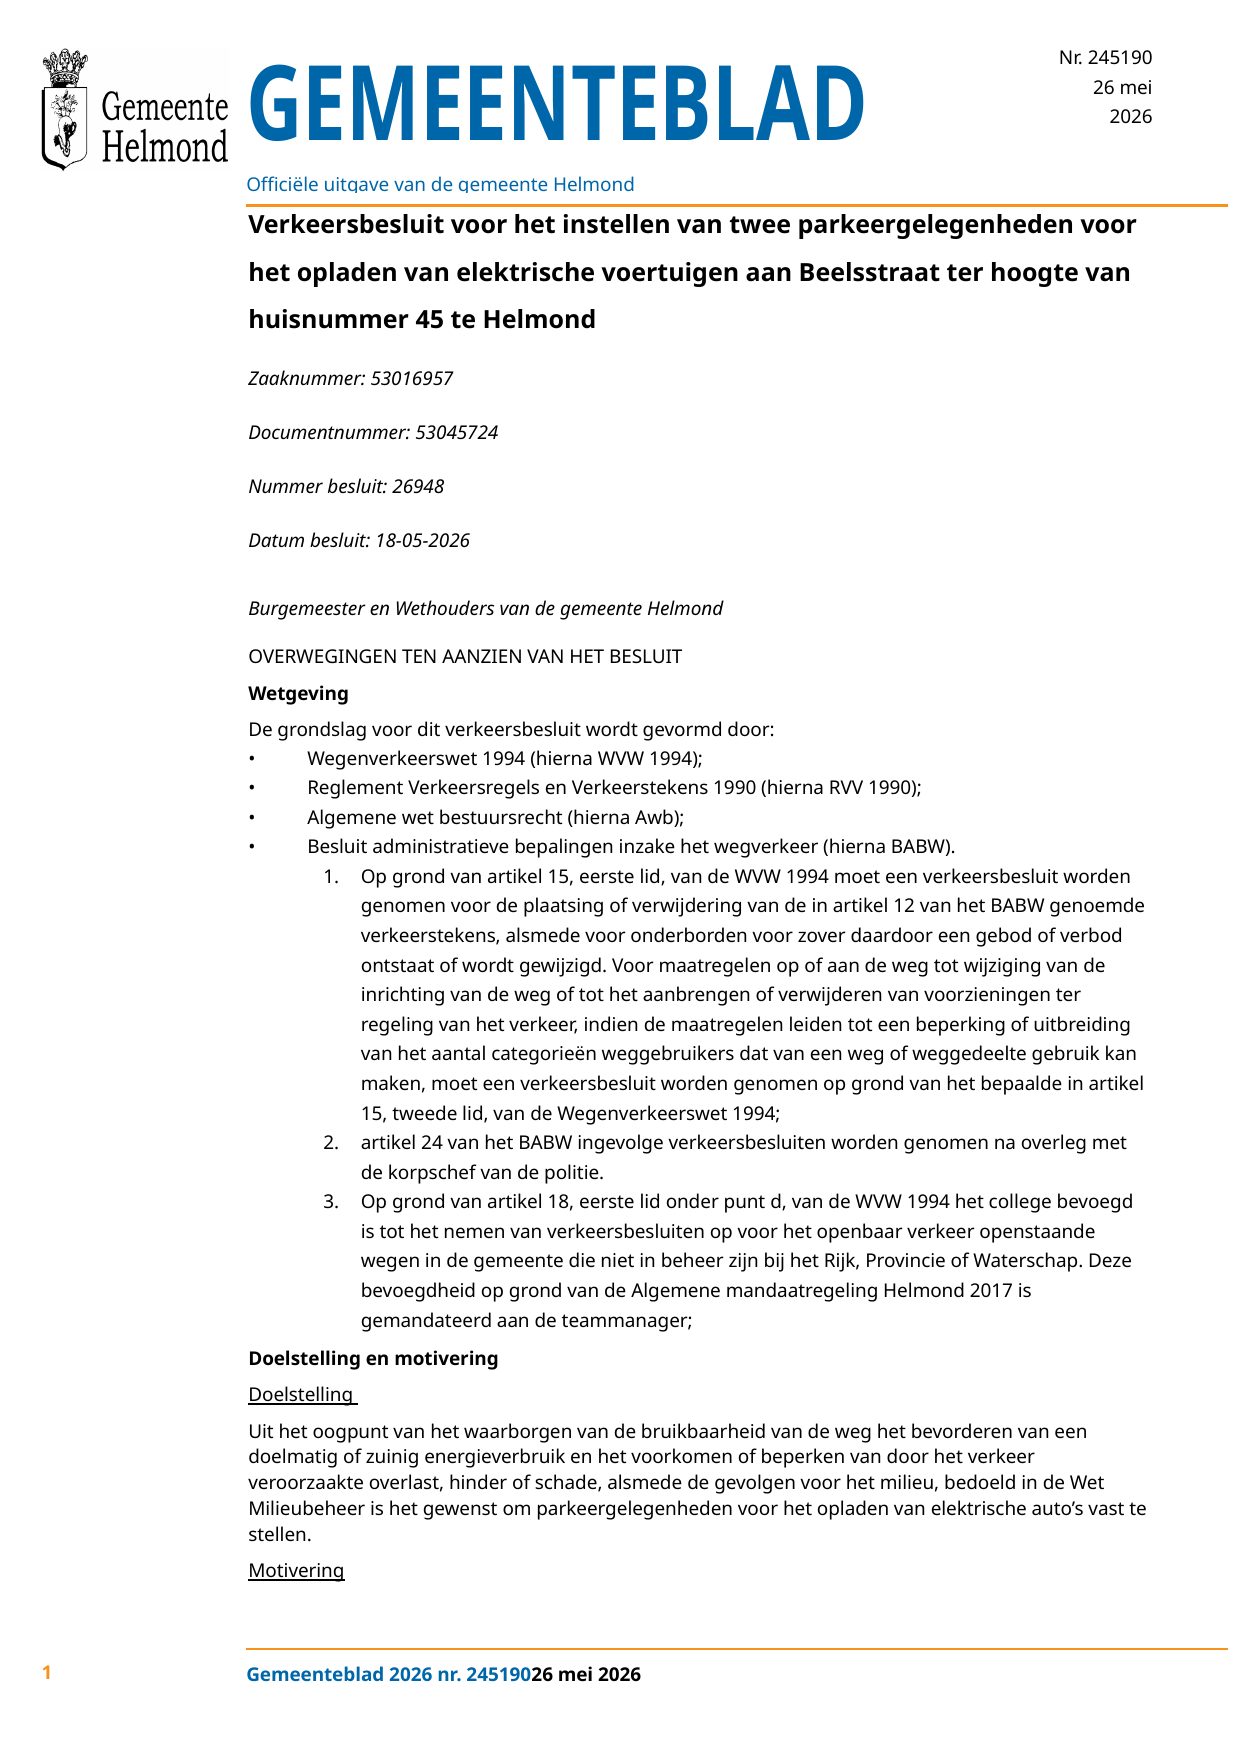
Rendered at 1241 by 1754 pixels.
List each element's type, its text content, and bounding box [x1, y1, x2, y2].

text De grondslag voor dit verkeersbesluit wordt gevormd door: [248, 716, 1152, 742]
text Wetgeving [248, 680, 1152, 705]
text Zaaknummer: 53016957 [248, 366, 1152, 391]
list Besluit administratieve bepalingen inzake het wegverkeer (hierna BABW). [248, 833, 1152, 859]
text Doelstelling [248, 1381, 1152, 1407]
text Verkeersbesluit voor het instellen van twee parkeergelegenheden voor het opladen van elektrische voertuigen aan Beelsstraat ter hoogte van huisnummer 45 te Helmond [248, 207, 1152, 336]
text Documentnummer: 53045724 [248, 419, 1152, 445]
list artikel 24 van het BABW ingevolge verkeersbesluiten worden genomen na overleg met de korpschef van de politie. [323, 1129, 1152, 1184]
picture [41, 47, 231, 172]
list Algemene wet bestuursrecht (hierna Awb); [248, 804, 1152, 829]
list Op grond van artikel 15, eerste lid, van de WVW 1994 moet een verkeersbesluit worden genomen voor de plaatsing of verwijdering van de in artikel 12 van het BABW genoemde verkeerstekens, alsmede voor onderborden voor zover daardoor een gebod of verbod ontstaat of wordt gewijzigd. Voor maatregelen op of aan de weg tot wijziging van de inrichting van de weg of tot het aanbrengen of verwijderen van voorzieningen ter regeling van het verkeer, indien de maatregelen leiden tot een beperking of uitbreiding van het aantal categorieën weggebruikers dat van een weg of weggedeelte gebruik kan maken, moet een verkeersbesluit worden genomen op grond van het bepaalde in artikel 15, tweede lid, van de Wegenverkeerswet 1994; [323, 863, 1152, 1125]
list Reglement Verkeersregels en Verkeerstekens 1990 (hierna RVV 1990); [248, 774, 1152, 800]
text Motivering [248, 1558, 1152, 1583]
text Nummer besluit: 26948 [248, 474, 1152, 499]
list Op grond van artikel 18, eerste lid onder punt d, van de WVW 1994 het college bevoegd is tot het nemen van verkeersbesluiten op voor het openbaar verkeer openstaande wegen in de gemeente die niet in beheer zijn bij het Rijk, Provincie of Waterschap. Deze bevoegdheid op grond van de Algemene mandaatregeling Helmond 2017 is gemandateerd aan de teammanager; [323, 1188, 1152, 1332]
text OVERWEGINGEN TEN AANZIEN VAN HET BESLUIT [248, 643, 1152, 669]
list Wegenverkeerswet 1994 (hierna WVW 1994); [248, 745, 1152, 770]
text Datum besluit: 18-05-2026 [248, 528, 1152, 553]
text Doelstelling en motivering [248, 1345, 1152, 1370]
text Uit het oogpunt van het waarborgen van de bruikbaarheid van de weg het bevorderen van een doelmatig of zuinig energieverbruik en het voorkomen of beperken van door het verkeer veroorzaakte overlast, hinder of schade, alsmede de gevolgen voor het milieu, bedoeld in de Wet Milieubeheer is het gewenst om parkeergelegenheden voor het opladen van elektrische auto’s vast te stellen. [248, 1418, 1152, 1547]
text Burgemeester en Wethouders van de gemeente Helmond [248, 595, 1152, 621]
